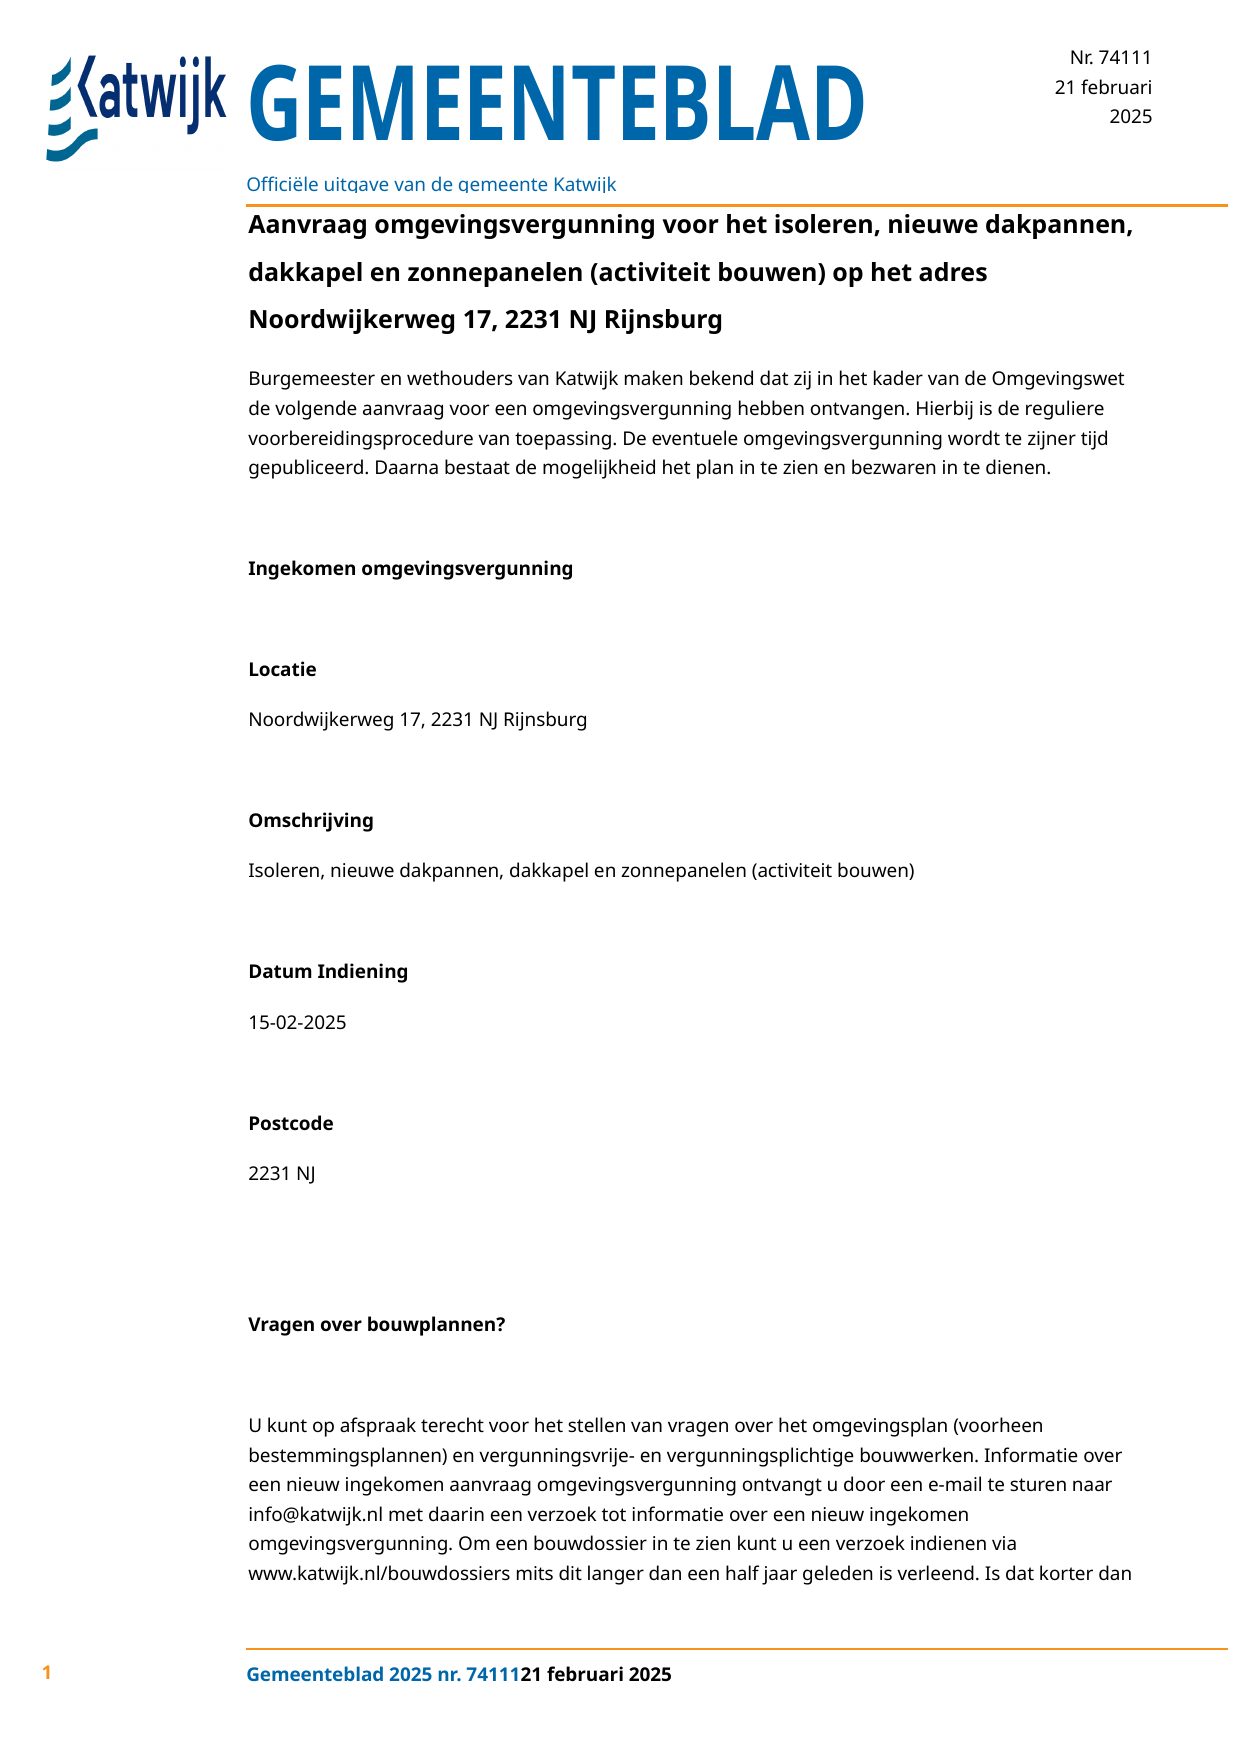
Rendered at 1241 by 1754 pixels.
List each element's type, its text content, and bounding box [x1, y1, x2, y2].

text Datum Indiening [248, 958, 1152, 984]
text Locatie [248, 656, 1152, 682]
text U kunt op afspraak terecht voor het stellen van vragen over het omgevingsplan (voorheen bestemmingsplannen) en vergunningsvrije- en vergunningsplichtige bouwwerken. Informatie over een nieuw ingekomen aanvraag omgevingsvergunning ontvangt u door een e-mail te sturen naar info@katwijk.nl met daarin een verzoek tot informatie over een nieuw ingekomen omgevingsvergunning. Om een bouwdossier in te zien kunt u een verzoek indienen via www.katwijk.nl/bouwdossiers mits dit langer dan een half jaar geleden is verleend. Is dat korter dan [248, 1412, 1152, 1586]
text Aanvraag omgevingsvergunning voor het isoleren, nieuwe dakpannen, dakkapel en zonnepanelen (activiteit bouwen) op het adres Noordwijkerweg 17, 2231 NJ Rijnsburg [248, 207, 1152, 336]
picture [41, 47, 231, 172]
text Burgemeester en wethouders van Katwijk maken bekend dat zij in het kader van de Omgevingswet de volgende aanvraag voor een omgevingsvergunning hebben ontvangen. Hierbij is de reguliere voorbereidingsprocedure van toepassing. De eventuele omgevingsvergunning wordt te zijner tijd gepubliceerd. Daarna bestaat de mogelijkheid het plan in te zien en bezwaren in te dienen. [248, 366, 1152, 480]
text 15-02-2025 [248, 1009, 1152, 1034]
text Ingekomen omgevingsvergunning [248, 555, 1152, 581]
text 2231 NJ [248, 1160, 1152, 1186]
text Postcode [248, 1110, 1152, 1135]
text Noordwijkerweg 17, 2231 NJ Rijnsburg [248, 706, 1152, 732]
text Omschrijving [248, 807, 1152, 833]
text Vragen over bouwplannen? [248, 1311, 1152, 1337]
text Isoleren, nieuwe dakpannen, dakkapel en zonnepanelen (activiteit bouwen) [248, 858, 1152, 883]
